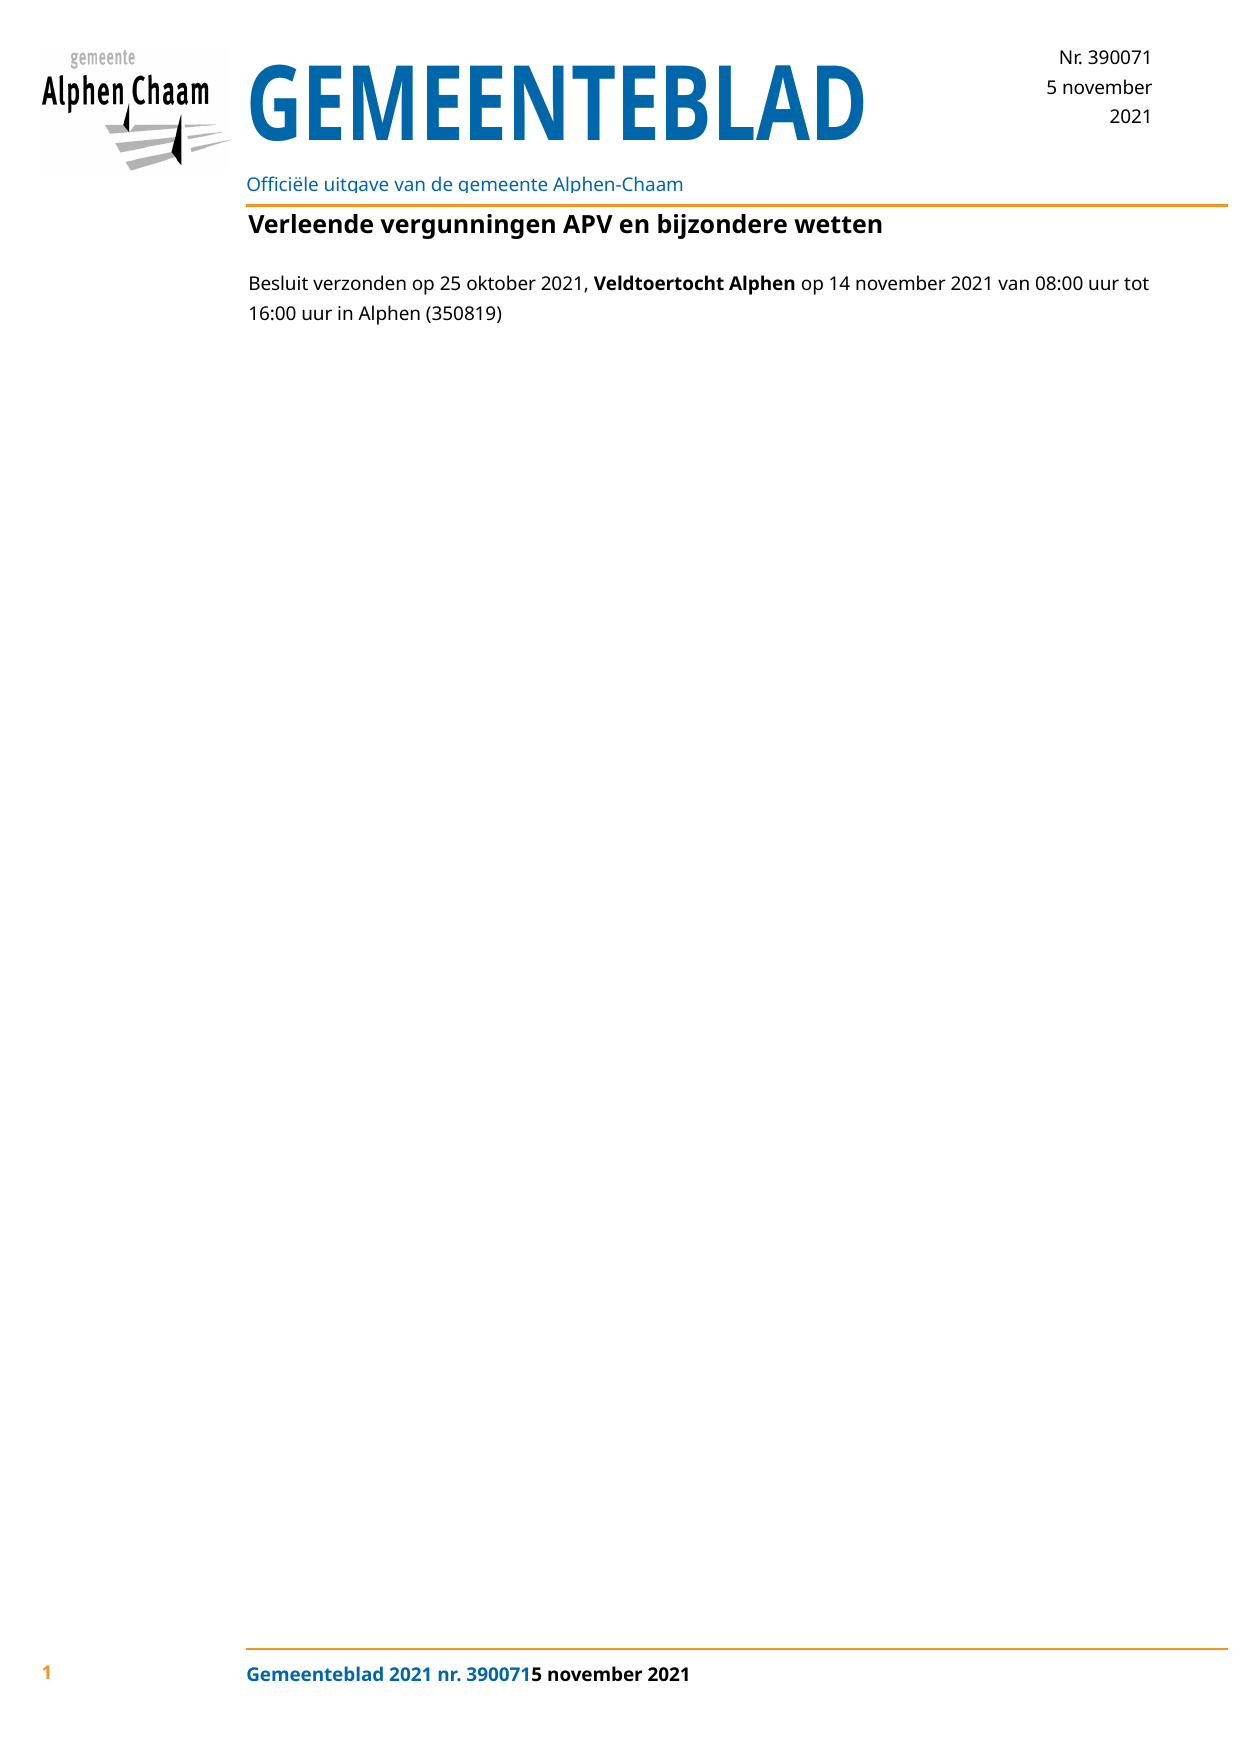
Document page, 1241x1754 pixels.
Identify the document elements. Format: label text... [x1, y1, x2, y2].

picture [41, 47, 231, 172]
text Besluit verzonden op 25 oktober 2021, Veldtoertocht Alphen op 14 november 2021 van 08:00 uur tot 16:00 uur in Alphen (350819) [248, 270, 1152, 326]
text Verleende vergunningen APV en bijzondere wetten [248, 207, 1152, 241]
